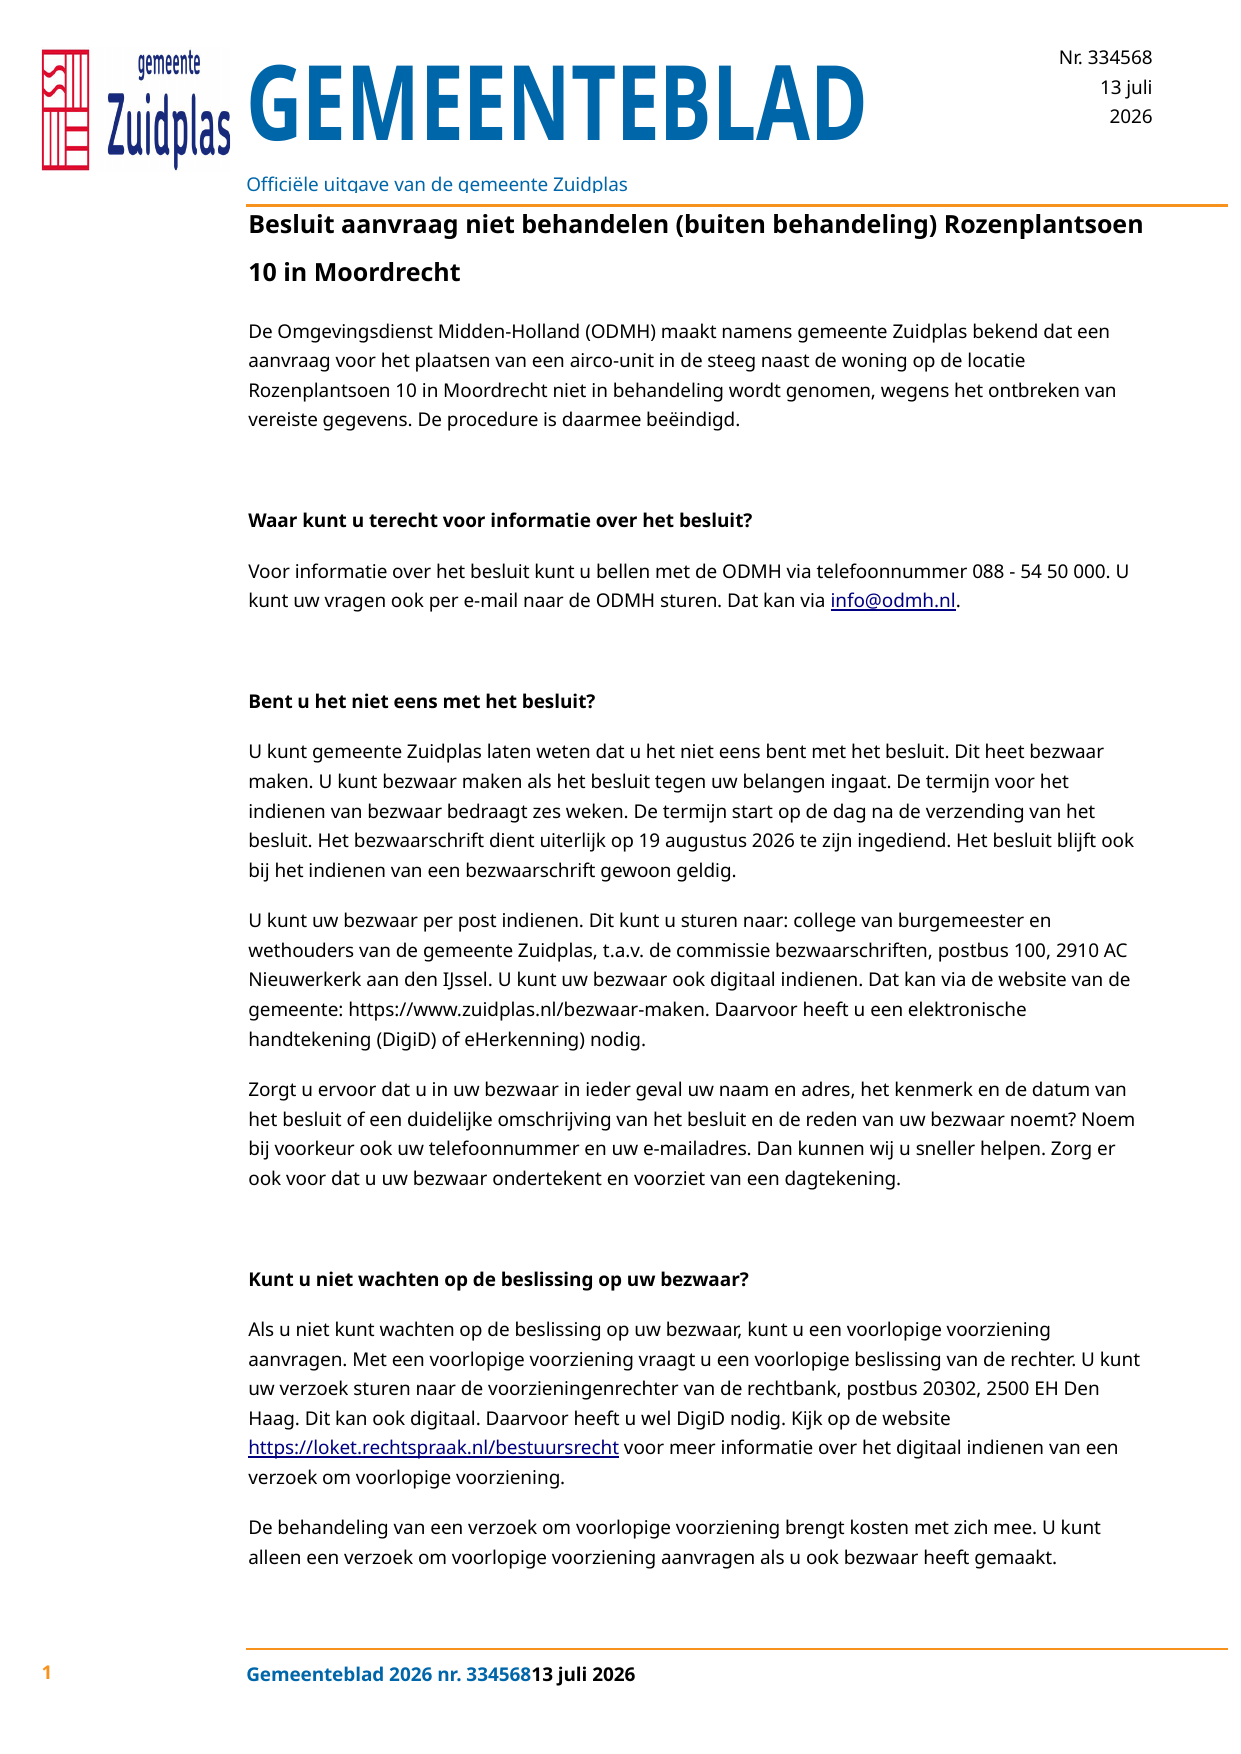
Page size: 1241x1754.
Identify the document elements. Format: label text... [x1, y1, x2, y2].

text Als u niet kunt wachten op de beslissing op uw bezwaar, kunt u een voorlopige voorziening aanvragen. Met een voorlopige voorziening vraagt u een voorlopige beslissing van de rechter. U kunt uw verzoek sturen naar de voorzieningenrechter van de rechtbank, postbus 20302, 2500 EH Den Haag. Dit kan ook digitaal. Daarvoor heeft u wel DigiD nodig. Kijk op de website https://loket.rechtspraak.nl/bestuursrecht voor meer informatie over het digitaal indienen van een verzoek om voorlopige voorziening. [248, 1316, 1152, 1490]
text Besluit aanvraag niet behandelen (buiten behandeling) Rozenplantsoen 10 in Moordrecht [248, 207, 1152, 288]
text U kunt uw bezwaar per post indienen. Dit kunt u sturen naar: college van burgemeester en wethouders van de gemeente Zuidplas, t.a.v. de commissie bezwaarschriften, postbus 100, 2910 AC Nieuwerkerk aan den IJssel. U kunt uw bezwaar ook digitaal indienen. Dat kan via de website van de gemeente: https://www.zuidplas.nl/bezwaar-maken. Daarvoor heeft u een elektronische handtekening (DigiD) of eHerkenning) nodig. [248, 907, 1152, 1052]
text Waar kunt u terecht voor informatie over het besluit? [248, 507, 1152, 533]
text Voor informatie over het besluit kunt u bellen met de ODMH via telefoonnummer 088 - 54 50 000. U kunt uw vragen ook per e-mail naar de ODMH sturen. Dat kan via info@odmh.nl. [248, 558, 1152, 613]
text Kunt u niet wachten op de beslissing op uw bezwaar? [248, 1266, 1152, 1292]
text De behandeling van een verzoek om voorlopige voorziening brengt kosten met zich mee. U kunt alleen een verzoek om voorlopige voorziening aanvragen als u ook bezwaar heeft gemaakt. [248, 1514, 1152, 1570]
picture [41, 47, 231, 172]
text Zorgt u ervoor dat u in uw bezwaar in ieder geval uw naam en adres, het kenmerk en de datum van het besluit of een duidelijke omschrijving van het besluit en de reden van uw bezwaar noemt? Noem bij voorkeur ook uw telefoonnummer en uw e-mailadres. Dan kunnen wij u sneller helpen. Zorg er ook voor dat u uw bezwaar ondertekent en voorziet van een dagtekening. [248, 1076, 1152, 1191]
text De Omgevingsdienst Midden-Holland (ODMH) maakt namens gemeente Zuidplas bekend dat een aanvraag voor het plaatsen van een airco-unit in de steeg naast de woning op de locatie Rozenplantsoen 10 in Moordrecht niet in behandeling wordt genomen, wegens het ontbreken van vereiste gegevens. De procedure is daarmee beëindigd. [248, 318, 1152, 432]
text Bent u het niet eens met het besluit? [248, 688, 1152, 714]
text U kunt gemeente Zuidplas laten weten dat u het niet eens bent met het besluit. Dit heet bezwaar maken. U kunt bezwaar maken als het besluit tegen uw belangen ingaat. De termijn voor het indienen van bezwaar bedraagt zes weken. De termijn start op de dag na de verzending van het besluit. Het bezwaarschrift dient uiterlijk op 19 augustus 2026 te zijn ingediend. Het besluit blijft ook bij het indienen van een bezwaarschrift gewoon geldig. [248, 739, 1152, 883]
